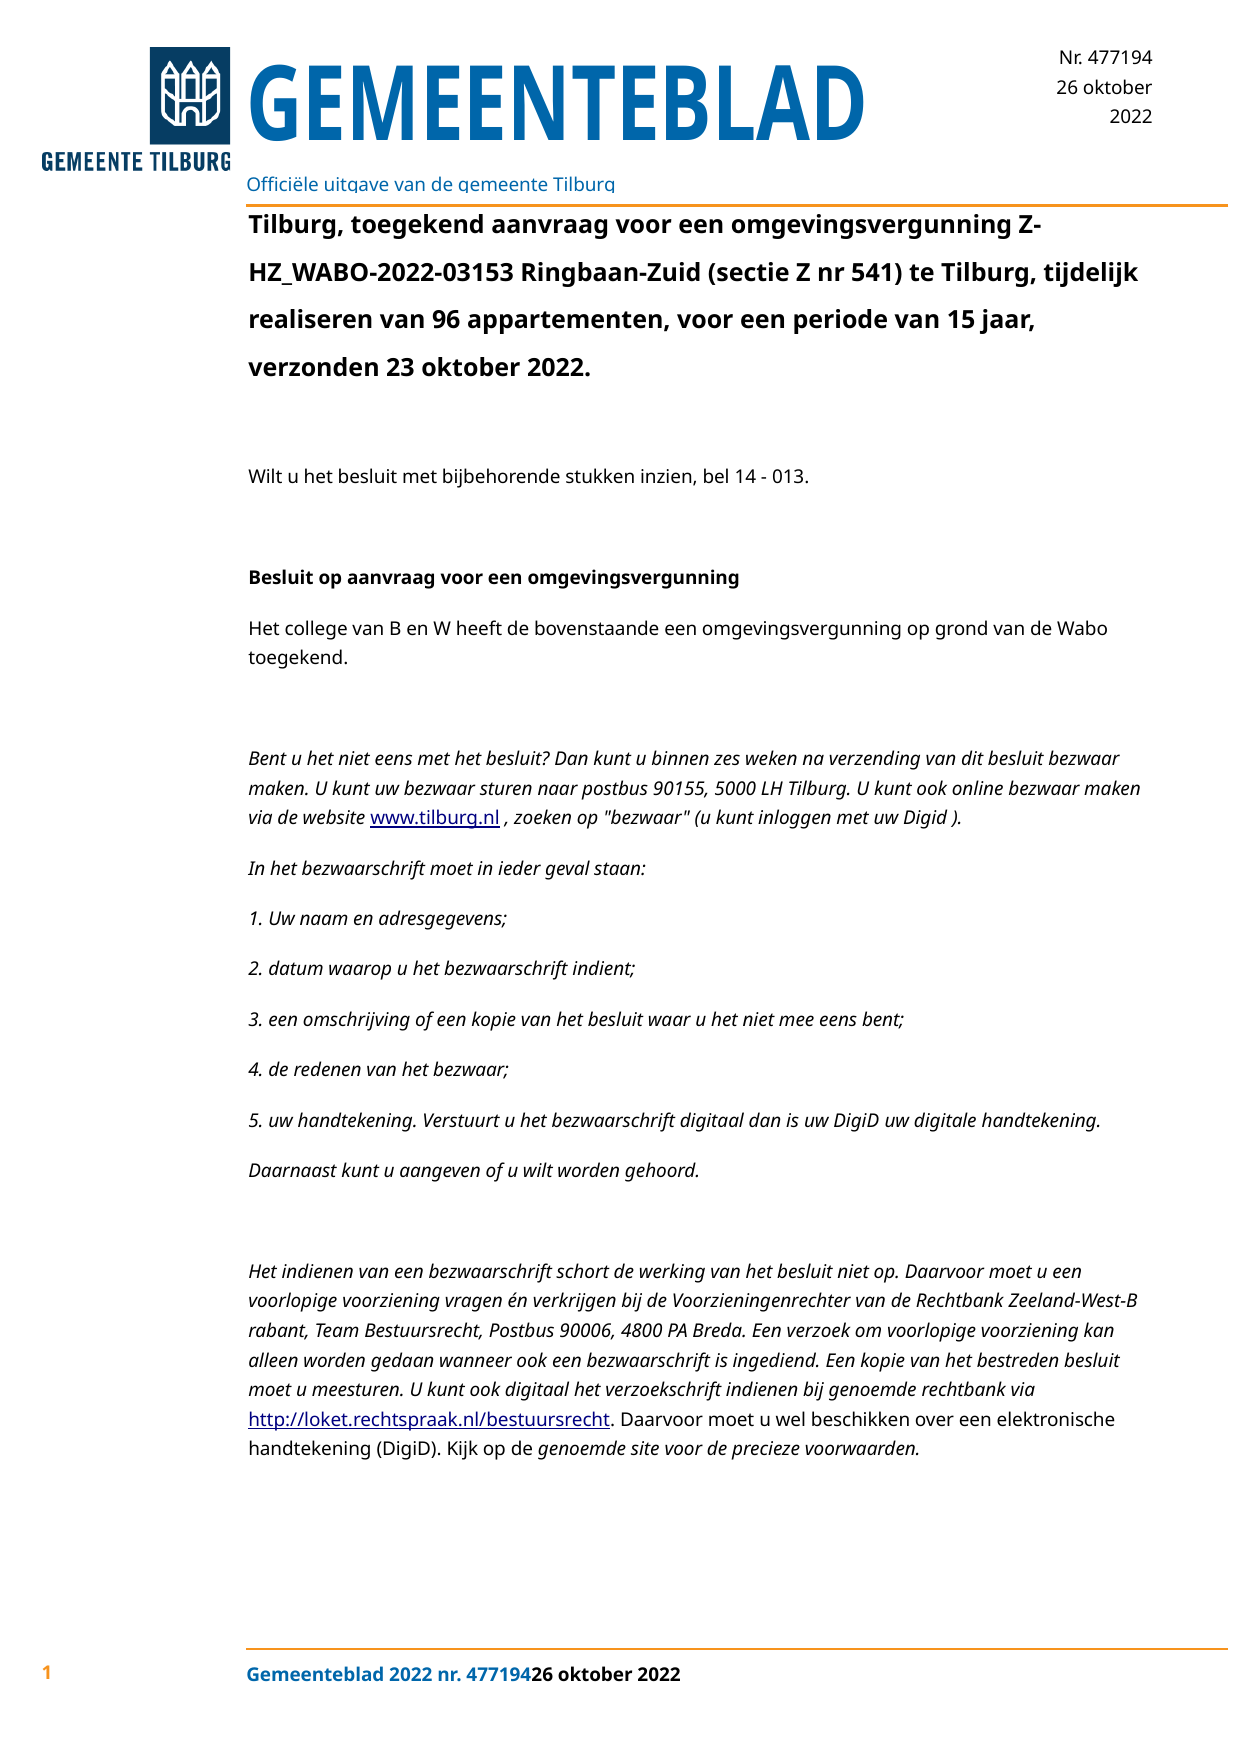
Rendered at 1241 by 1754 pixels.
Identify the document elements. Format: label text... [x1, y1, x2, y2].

text Wilt u het besluit met bijbehorende stukken inzien, bel 14 - 013. [248, 463, 1152, 489]
text Het college van B en W heeft de bovenstaande een omgevingsvergunning op grond van de Wabo toegekend. [248, 615, 1152, 670]
text 2. datum waarop u het bezwaarschrift indient; [248, 956, 1152, 981]
picture [41, 47, 231, 172]
text In het bezwaarschrift moet in ieder geval staan: [248, 855, 1152, 881]
text 1. Uw naam en adresgegevens; [248, 905, 1152, 931]
text 3. een omschrijving of een kopie van het besluit waar u het niet mee eens bent; [248, 1006, 1152, 1032]
text Besluit op aanvraag voor een omgevingsvergunning [248, 564, 1152, 590]
text Daarnaast kunt u aangeven of u wilt worden gehoord. [248, 1157, 1152, 1183]
text Tilburg, toegekend aanvraag voor een omgevingsvergunning Z-HZ_WABO-2022-03153 Ringbaan-Zuid (sectie Z nr 541) te Tilburg, tijdelijk realiseren van 96 appartementen, voor een periode van 15 jaar, verzonden 23 oktober 2022. [248, 207, 1152, 384]
text 5. uw handtekening. Verstuurt u het bezwaarschrift digitaal dan is uw DigiD uw digitale handtekening. [248, 1107, 1152, 1133]
text Bent u het niet eens met het besluit? Dan kunt u binnen zes weken na verzending van dit besluit bezwaar maken. U kunt uw bezwaar sturen naar postbus 90155, 5000 LH Tilburg. U kunt ook online bezwaar maken via de website www.tilburg.nl , zoeken op "bezwaar" (u kunt inloggen met uw Digid ). [248, 745, 1152, 830]
text 4. de redenen van het bezwaar; [248, 1056, 1152, 1082]
text Het indienen van een bezwaarschrift schort de werking van het besluit niet op. Daarvoor moet u een voorlopige voorziening vragen én verkrijgen bij de Voorzieningenrechter van de Rechtbank Zeeland-West-B rabant, Team Bestuursrecht, Postbus 90006, 4800 PA Breda. Een verzoek om voorlopige voorziening kan alleen worden gedaan wanneer ook een bezwaarschrift is ingediend. Een kopie van het bestreden besluit moet u meesturen. U kunt ook digitaal het verzoekschrift indienen bij genoemde rechtbank via http://loket.rechtspraak.nl/bestuursrecht. Daarvoor moet u wel beschikken over een elektronische handtekening (DigiD). Kijk op de genoemde site voor de precieze voorwaarden. [248, 1258, 1152, 1461]
